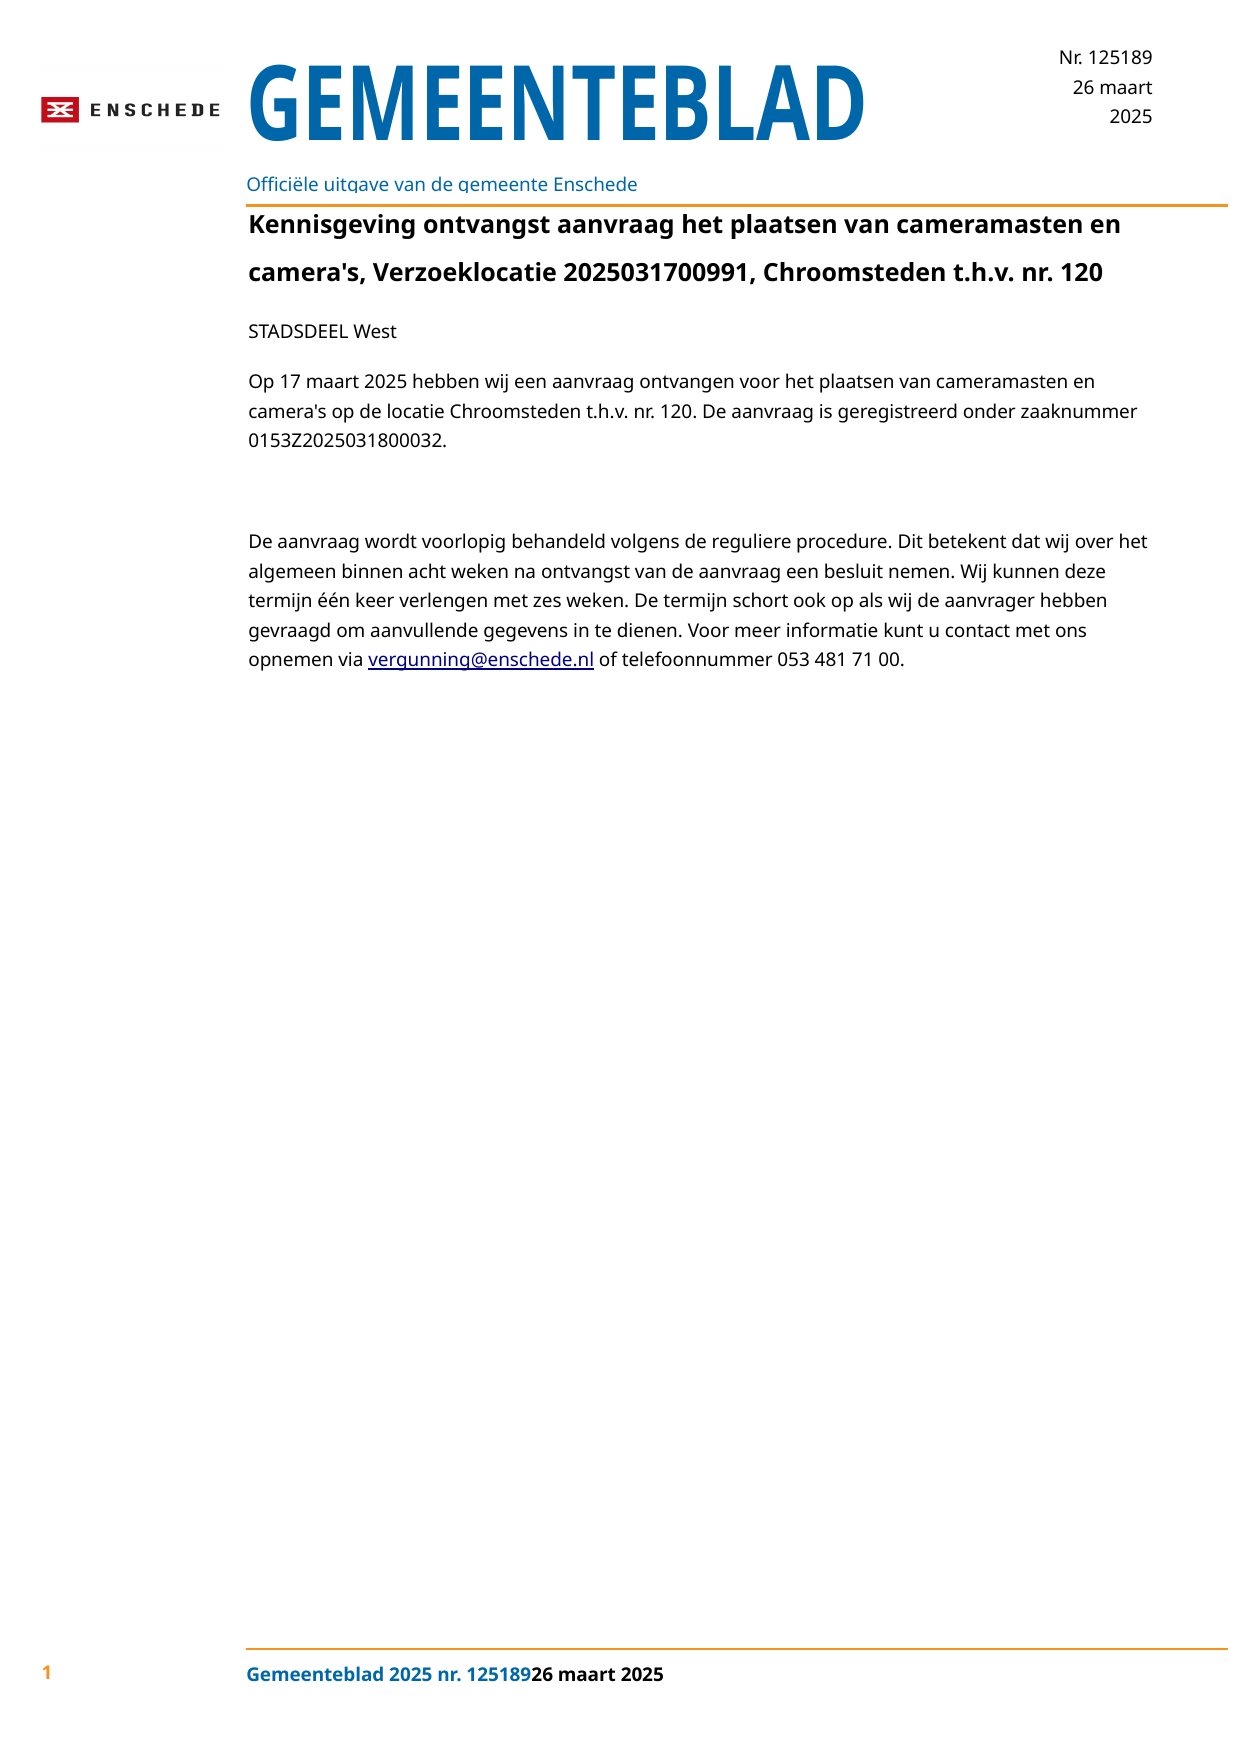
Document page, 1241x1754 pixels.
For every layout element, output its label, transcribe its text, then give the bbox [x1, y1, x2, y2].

text STADSDEEL West [248, 318, 1152, 344]
text Op 17 maart 2025 hebben wij een aanvraag ontvangen voor het plaatsen van cameramasten en camera's op de locatie Chroomsteden t.h.v. nr. 120. De aanvraag is geregistreerd onder zaaknummer 0153Z2025031800032. [248, 368, 1152, 453]
picture [41, 47, 231, 172]
text De aanvraag wordt voorlopig behandeld volgens de reguliere procedure. Dit betekent dat wij over het algemeen binnen acht weken na ontvangst van de aanvraag een besluit nemen. Wij kunnen deze termijn één keer verlengen met zes weken. De termijn schort ook op als wij de aanvrager hebben gevraagd om aanvullende gegevens in te dienen. Voor meer informatie kunt u contact met ons opnemen via vergunning@enschede.nl of telefoonnummer 053 481 71 00. [248, 528, 1152, 672]
text Kennisgeving ontvangst aanvraag het plaatsen van cameramasten en camera's, Verzoeklocatie 2025031700991, Chroomsteden t.h.v. nr. 120 [248, 207, 1152, 288]
